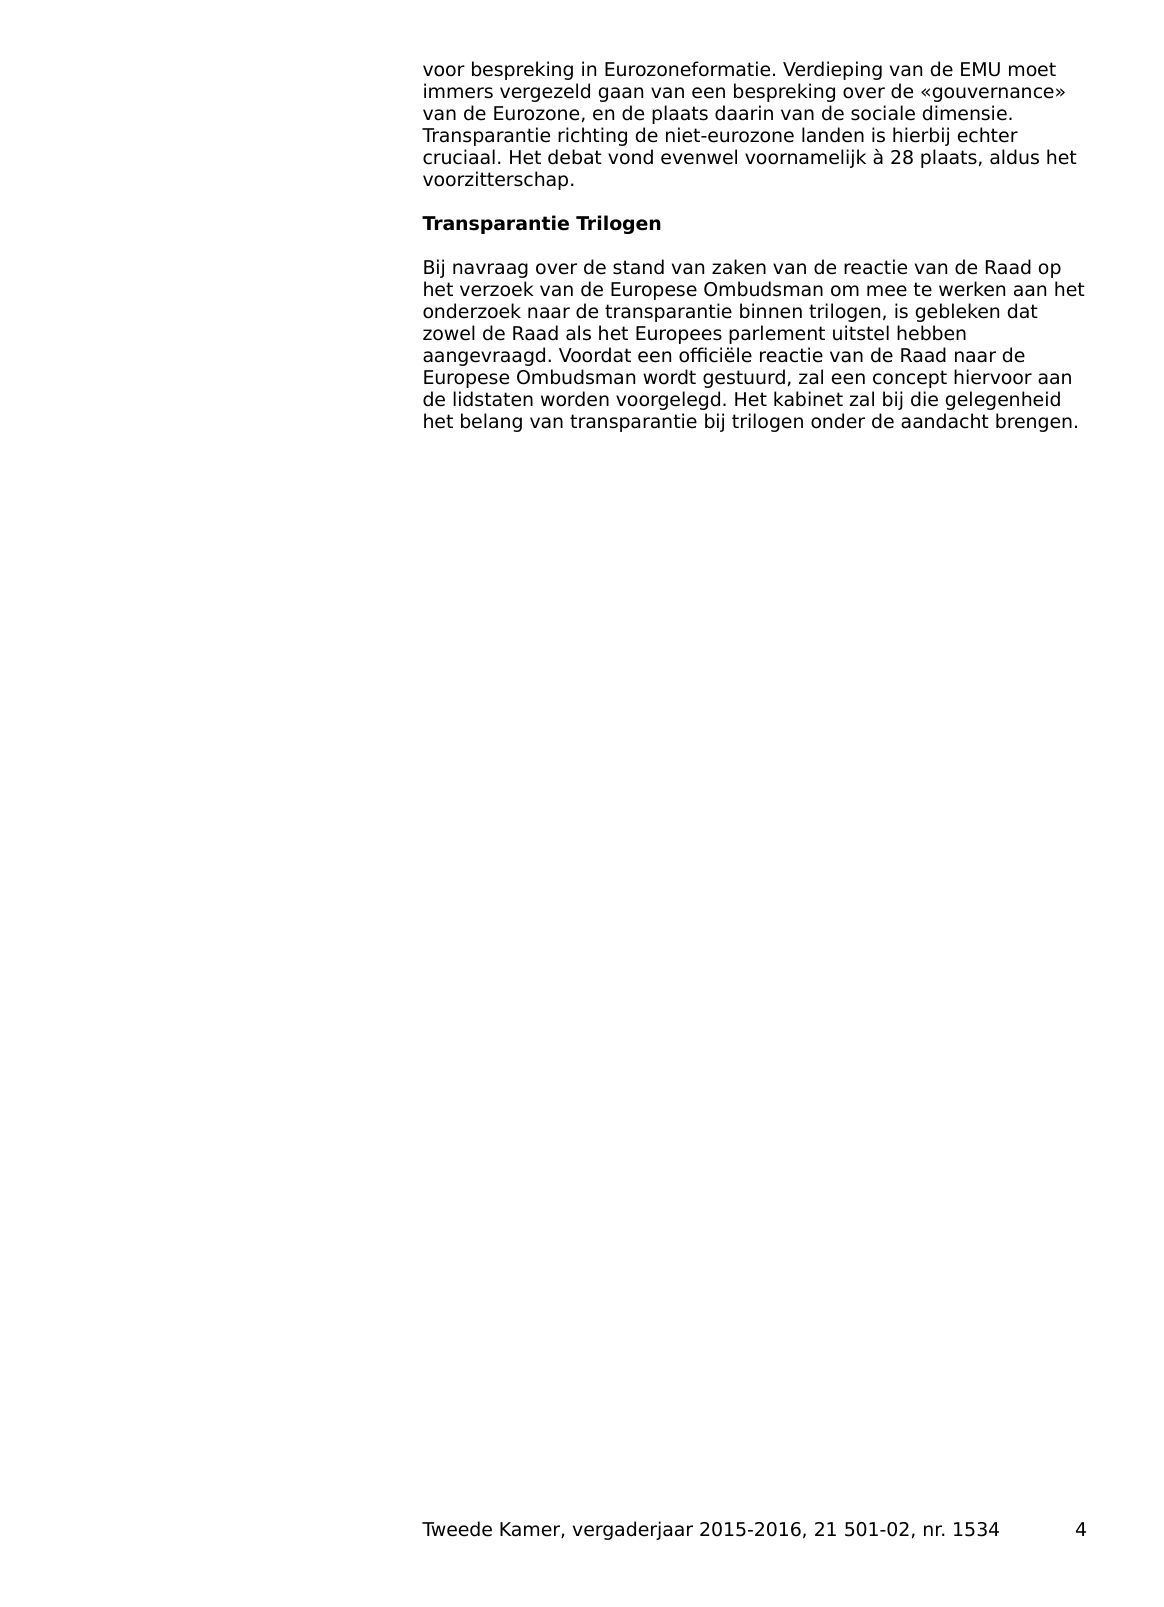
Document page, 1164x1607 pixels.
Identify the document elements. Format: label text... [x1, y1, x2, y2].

text voor bespreking in Eurozoneformatie. Verdieping van de EMU moet immers vergezeld gaan van een bespreking over de «gouvernance» van de Eurozone, en de plaats daarin van de sociale dimensie. Transparantie richting de niet-eurozone landen is hierbij echter cruciaal. Het debat vond evenwel voornamelijk à 28 plaats, aldus het voorzitterschap. [422, 59, 1087, 191]
subtitle Transparantie Trilogen [422, 213, 1087, 235]
text Bij navraag over de stand van zaken van de reactie van de Raad op het verzoek van de Europese Ombudsman om mee te werken aan het onderzoek naar de transparantie binnen trilogen, is gebleken dat zowel de Raad als het Europees parlement uitstel hebben aangevraagd. Voordat een officiële reactie van de Raad naar de Europese Ombudsman wordt gestuurd, zal een concept hiervoor aan de lidstaten worden voorgelegd. Het kabinet zal bij die gelegenheid het belang van transparantie bij trilogen onder de aandacht brengen. [422, 257, 1087, 433]
